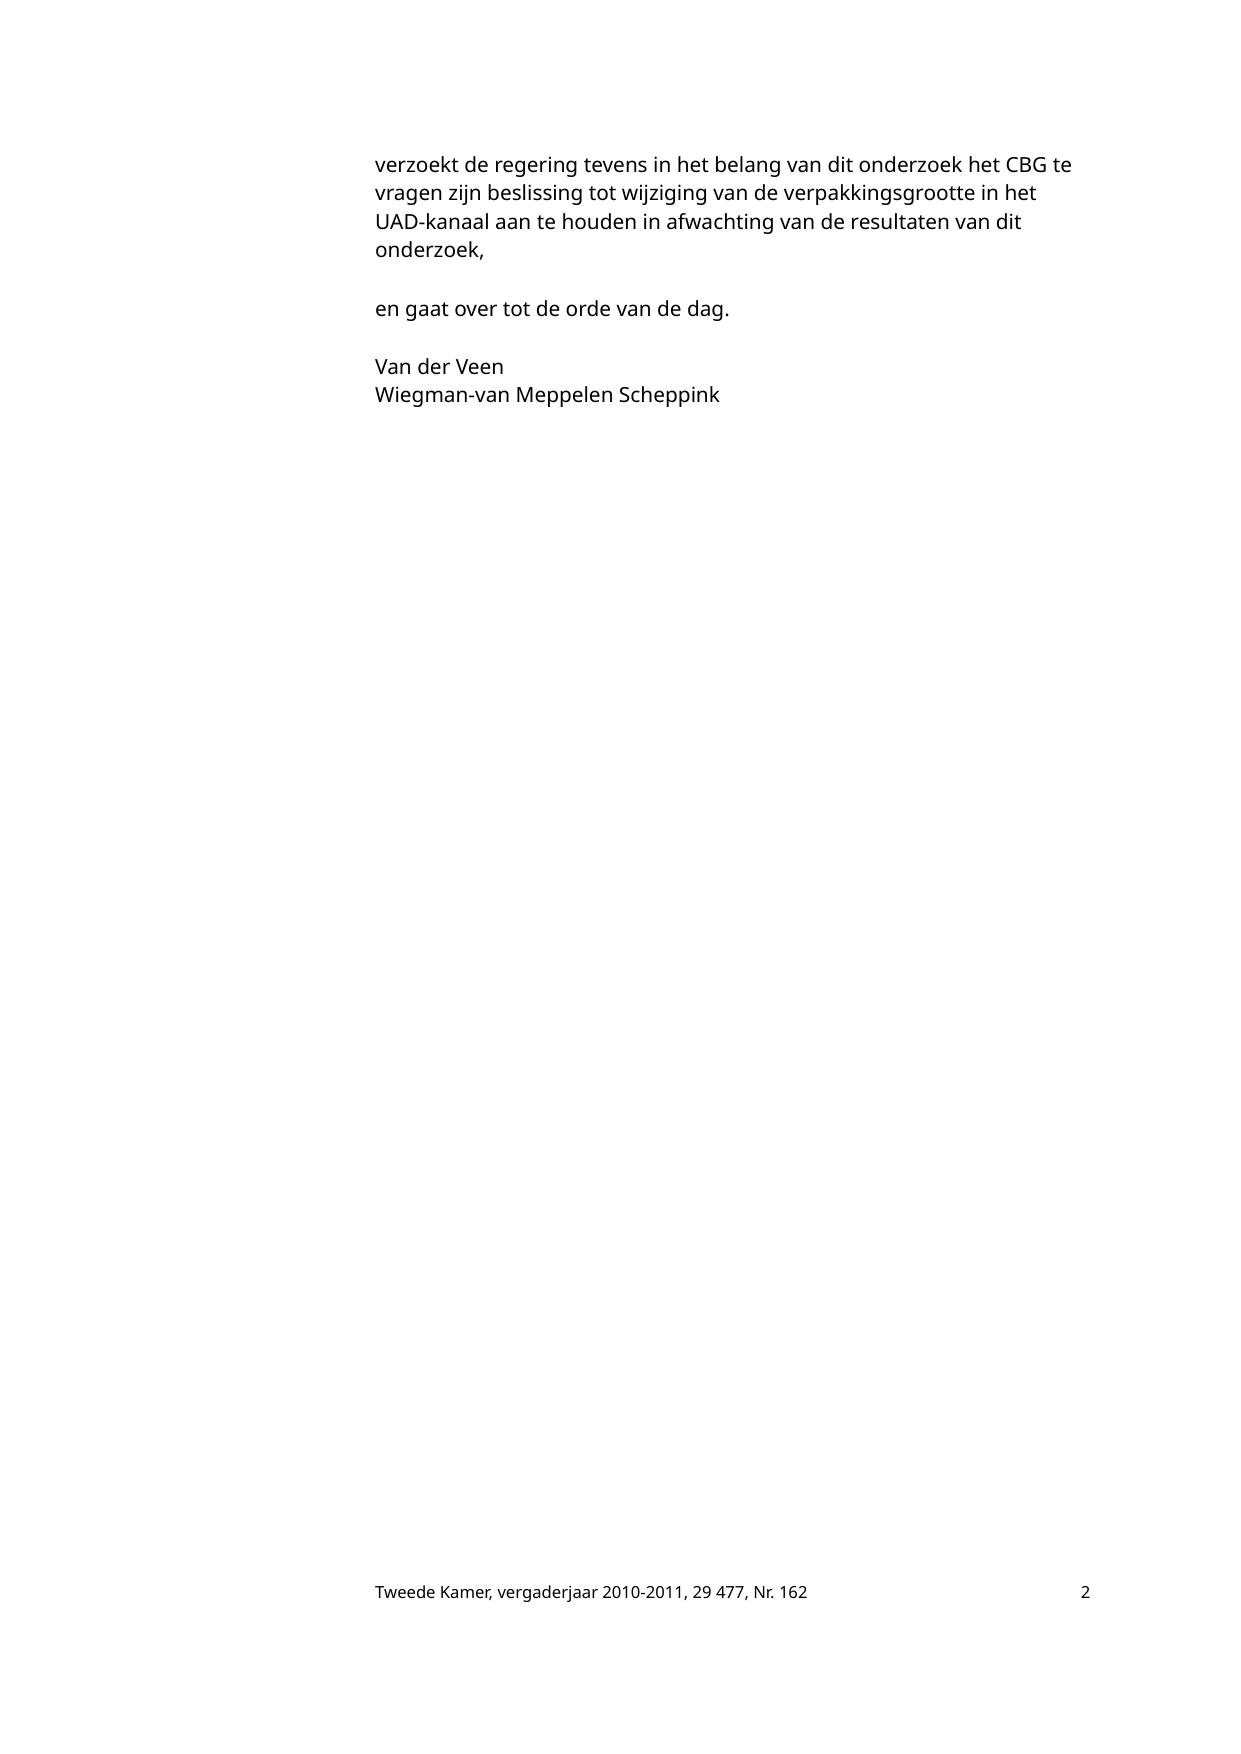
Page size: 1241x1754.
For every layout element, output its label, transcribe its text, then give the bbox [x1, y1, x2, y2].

text verzoekt de regering tevens in het belang van dit onderzoek het CBG te vragen zijn beslissing tot wijziging van de verpakkingsgrootte in het UAD-kanaal aan te houden in afwachting van de resultaten van dit onderzoek, [375, 150, 1090, 264]
text en gaat over tot de orde van de dag. [375, 294, 1090, 322]
text Wiegman-van Meppelen Scheppink [375, 381, 1090, 409]
text Van der Veen [375, 352, 1090, 381]
